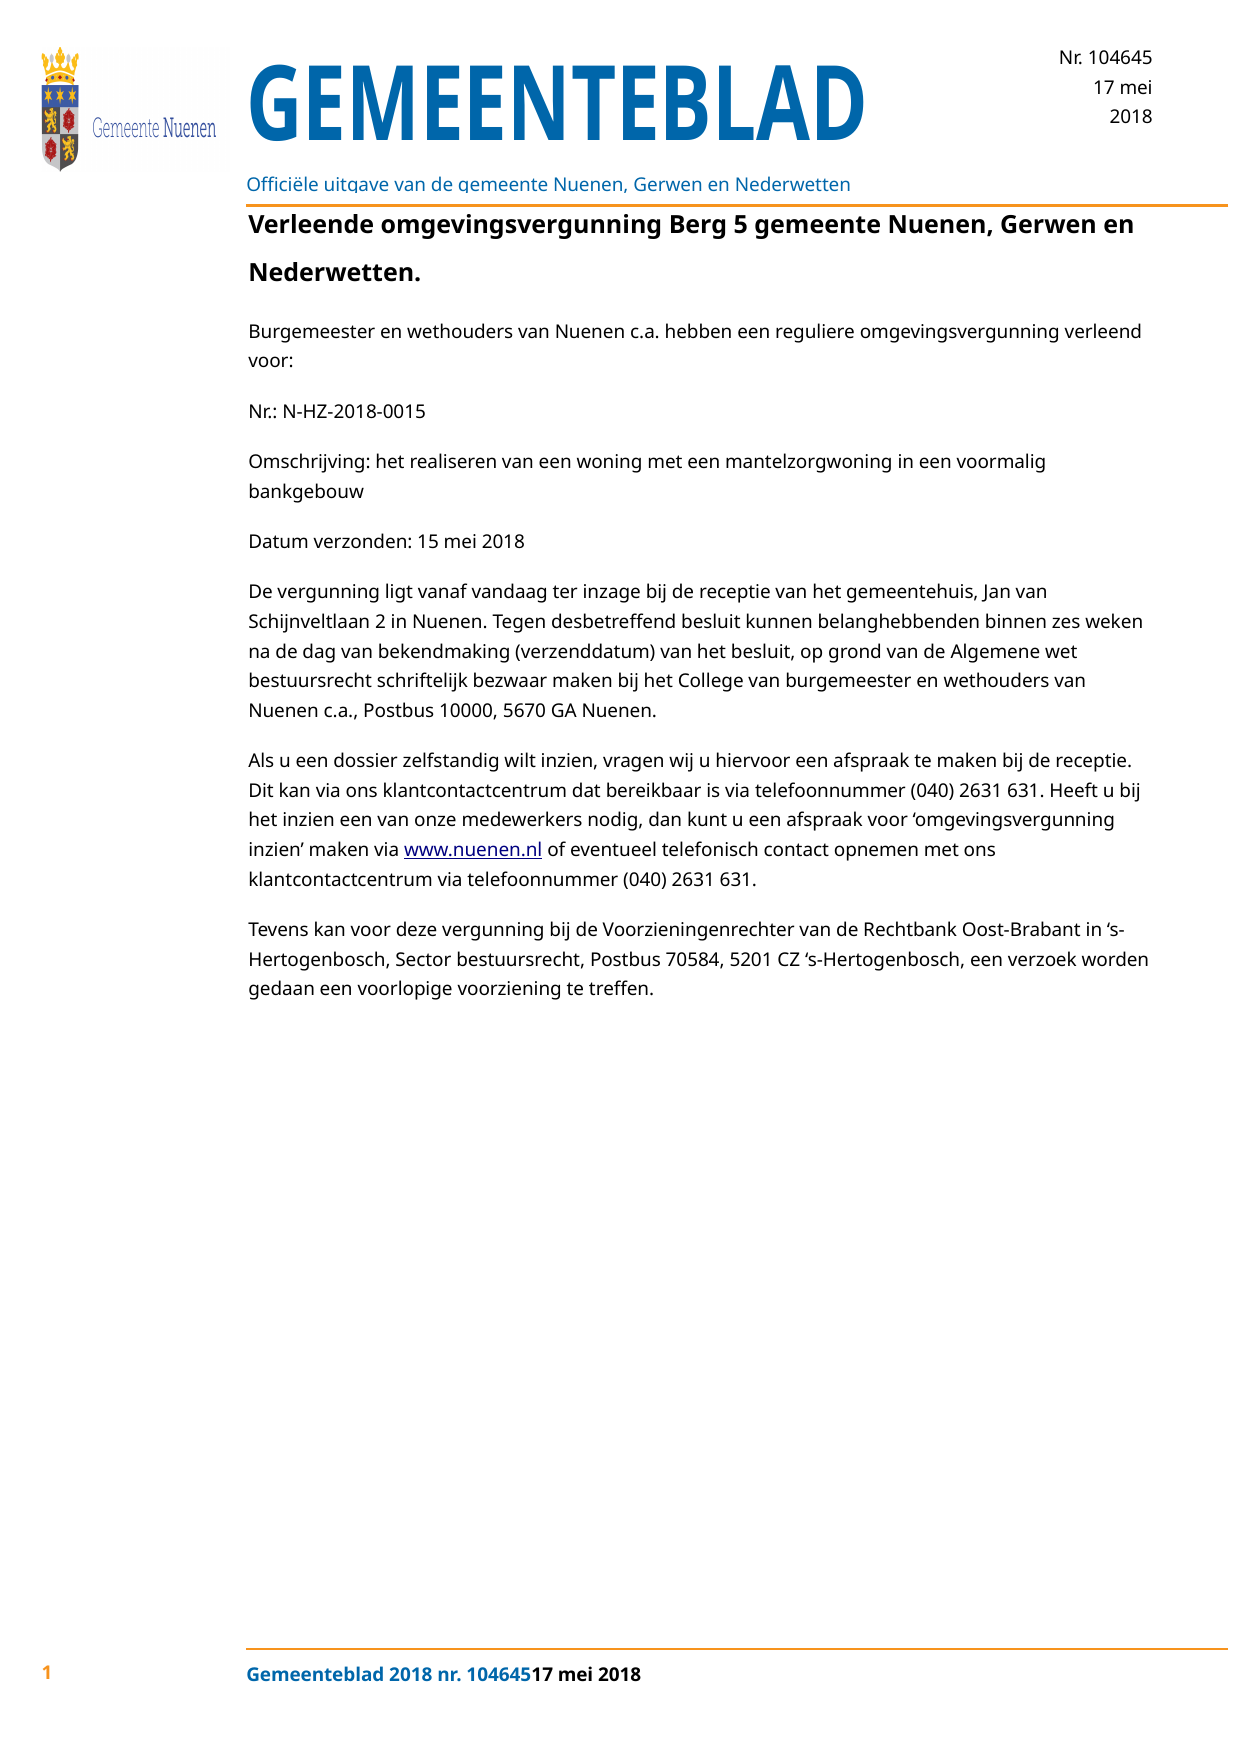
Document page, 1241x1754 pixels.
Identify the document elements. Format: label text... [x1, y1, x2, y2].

text Omschrijving: het realiseren van een woning met een mantelzorgwoning in een voormalig bankgebouw [248, 448, 1152, 504]
picture [41, 47, 231, 172]
text De vergunning ligt vanaf vandaag ter inzage bij de receptie van het gemeentehuis, Jan van Schijnveltlaan 2 in Nuenen. Tegen desbetreffend besluit kunnen belanghebbenden binnen zes weken na de dag van bekendmaking (verzenddatum) van het besluit, op grond van de Algemene wet bestuursrecht schriftelijk bezwaar maken bij het College van burgemeester en wethouders van Nuenen c.a., Postbus 10000, 5670 GA Nuenen. [248, 579, 1152, 723]
text Nr.: N-HZ-2018-0015 [248, 398, 1152, 424]
text Verleende omgevingsvergunning Berg 5 gemeente Nuenen, Gerwen en Nederwetten. [248, 207, 1152, 288]
text Als u een dossier zelfstandig wilt inzien, vragen wij u hiervoor een afspraak te maken bij de receptie. Dit kan via ons klantcontactcentrum dat bereikbaar is via telefoonnummer (040) 2631 631. Heeft u bij het inzien een van onze medewerkers nodig, dan kunt u een afspraak voor ‘omgevingsvergunning inzien’ maken via www.nuenen.nl of eventueel telefonisch contact opnemen met ons klantcontactcentrum via telefoonnummer (040) 2631 631. [248, 747, 1152, 892]
text Tevens kan voor deze vergunning bij de Voorzieningenrechter van de Rechtbank Oost-Brabant in ‘s-Hertogenbosch, Sector bestuursrecht, Postbus 70584, 5201 CZ ‘s-Hertogenbosch, een verzoek worden gedaan een voorlopige voorziening te treffen. [248, 916, 1152, 1001]
text Datum verzonden: 15 mei 2018 [248, 528, 1152, 554]
text Burgemeester en wethouders van Nuenen c.a. hebben een reguliere omgevingsvergunning verleend voor: [248, 318, 1152, 373]
